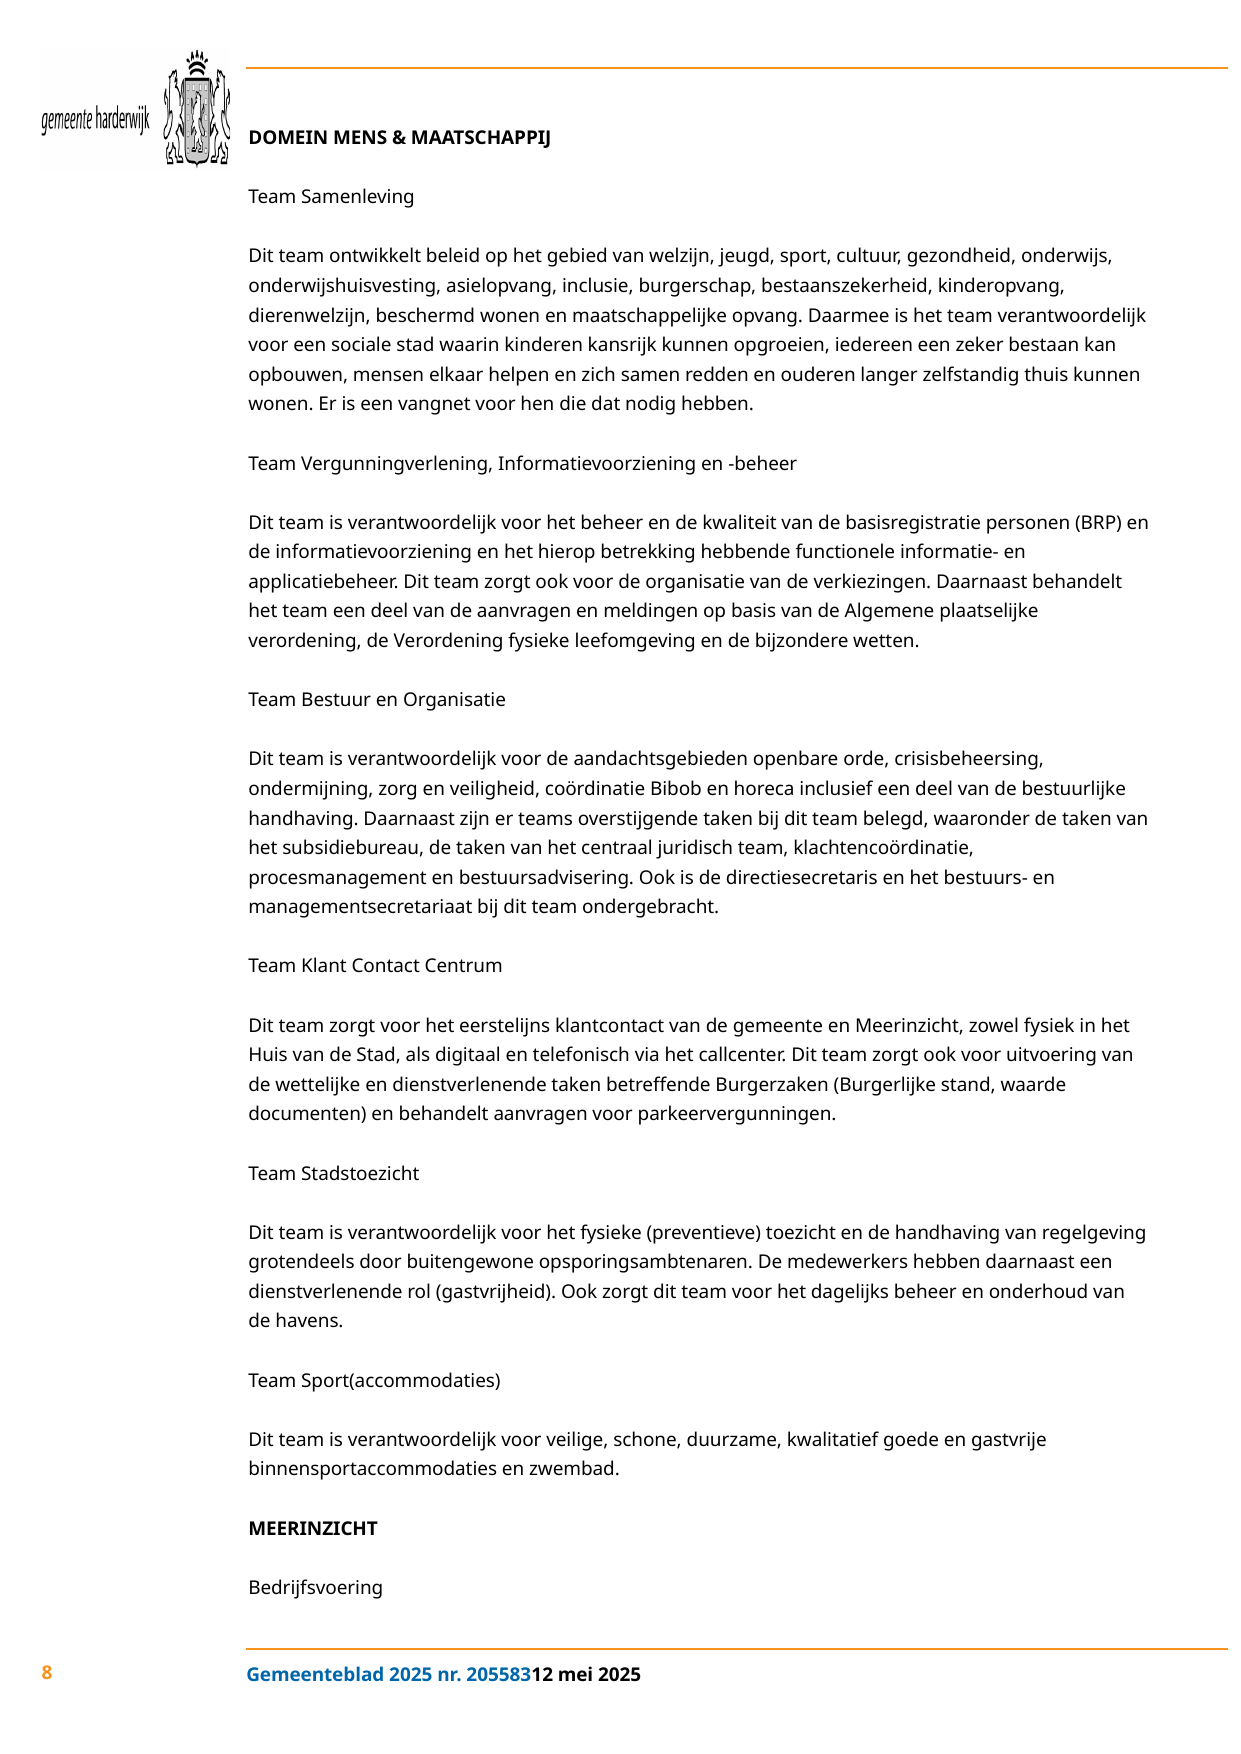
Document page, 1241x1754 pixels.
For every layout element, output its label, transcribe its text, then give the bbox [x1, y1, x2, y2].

text MEERINZICHT [248, 1515, 1152, 1541]
text Dit team is verantwoordelijk voor het fysieke (preventieve) toezicht en de handhaving van regelgeving grotendeels door buitengewone opsporingsambtenaren. De medewerkers hebben daarnaast een dienstverlenende rol (gastvrijheid). Ook zorgt dit team voor het dagelijks beheer en onderhoud van de havens. [248, 1219, 1152, 1333]
picture [41, 47, 231, 172]
text Dit team zorgt voor het eerstelijns klantcontact van de gemeente en Meerinzicht, zowel fysiek in het Huis van de Stad, als digitaal en telefonisch via het callcenter. Dit team zorgt ook voor uitvoering van de wettelijke en dienstverlenende taken betreffende Burgerzaken (Burgerlijke stand, waarde documenten) en behandelt aanvragen voor parkeervergunningen. [248, 1012, 1152, 1126]
text Dit team is verantwoordelijk voor veilige, schone, duurzame, kwalitatief goede en gastvrije binnensportaccommodaties en zwembad. [248, 1426, 1152, 1481]
text DOMEIN MENS & MAATSCHAPPIJ [248, 124, 1152, 150]
text Bedrijfsvoering [248, 1574, 1152, 1600]
text Team Klant Contact Centrum [248, 953, 1152, 978]
text Team Stadstoezicht [248, 1160, 1152, 1186]
text Dit team ontwikkelt beleid op het gebied van welzijn, jeugd, sport, cultuur, gezondheid, onderwijs, onderwijshuisvesting, asielopvang, inclusie, burgerschap, bestaanszekerheid, kinderopvang, dierenwelzijn, beschermd wonen en maatschappelijke opvang. Daarmee is het team verantwoordelijk voor een sociale stad waarin kinderen kansrijk kunnen opgroeien, iedereen een zeker bestaan kan opbouwen, mensen elkaar helpen en zich samen redden en ouderen langer zelfstandig thuis kunnen wonen. Er is een vangnet voor hen die dat nodig hebben. [248, 243, 1152, 416]
text Dit team is verantwoordelijk voor de aandachtsgebieden openbare orde, crisisbeheersing, ondermijning, zorg en veiligheid, coördinatie Bibob en horeca inclusief een deel van de bestuurlijke handhaving. Daarnaast zijn er teams overstijgende taken bij dit team belegd, waaronder de taken van het subsidiebureau, de taken van het centraal juridisch team, klachtencoördinatie, procesmanagement en bestuursadvisering. Ook is de directiesecretaris en het bestuurs- en managementsecretariaat bij dit team ondergebracht. [248, 746, 1152, 919]
text Team Samenleving [248, 183, 1152, 209]
text Team Vergunningverlening, Informatievoorziening en -beheer [248, 450, 1152, 476]
text Dit team is verantwoordelijk voor het beheer en de kwaliteit van de basisregistratie personen (BRP) en de informatievoorziening en het hierop betrekking hebbende functionele informatie- en applicatiebeheer. Dit team zorgt ook voor de organisatie van de verkiezingen. Daarnaast behandelt het team een deel van de aanvragen en meldingen op basis van de Algemene plaatselijke verordening, de Verordening fysieke leefomgeving en de bijzondere wetten. [248, 509, 1152, 653]
text Team Sport(accommodaties) [248, 1367, 1152, 1393]
text Team Bestuur en Organisatie [248, 686, 1152, 712]
